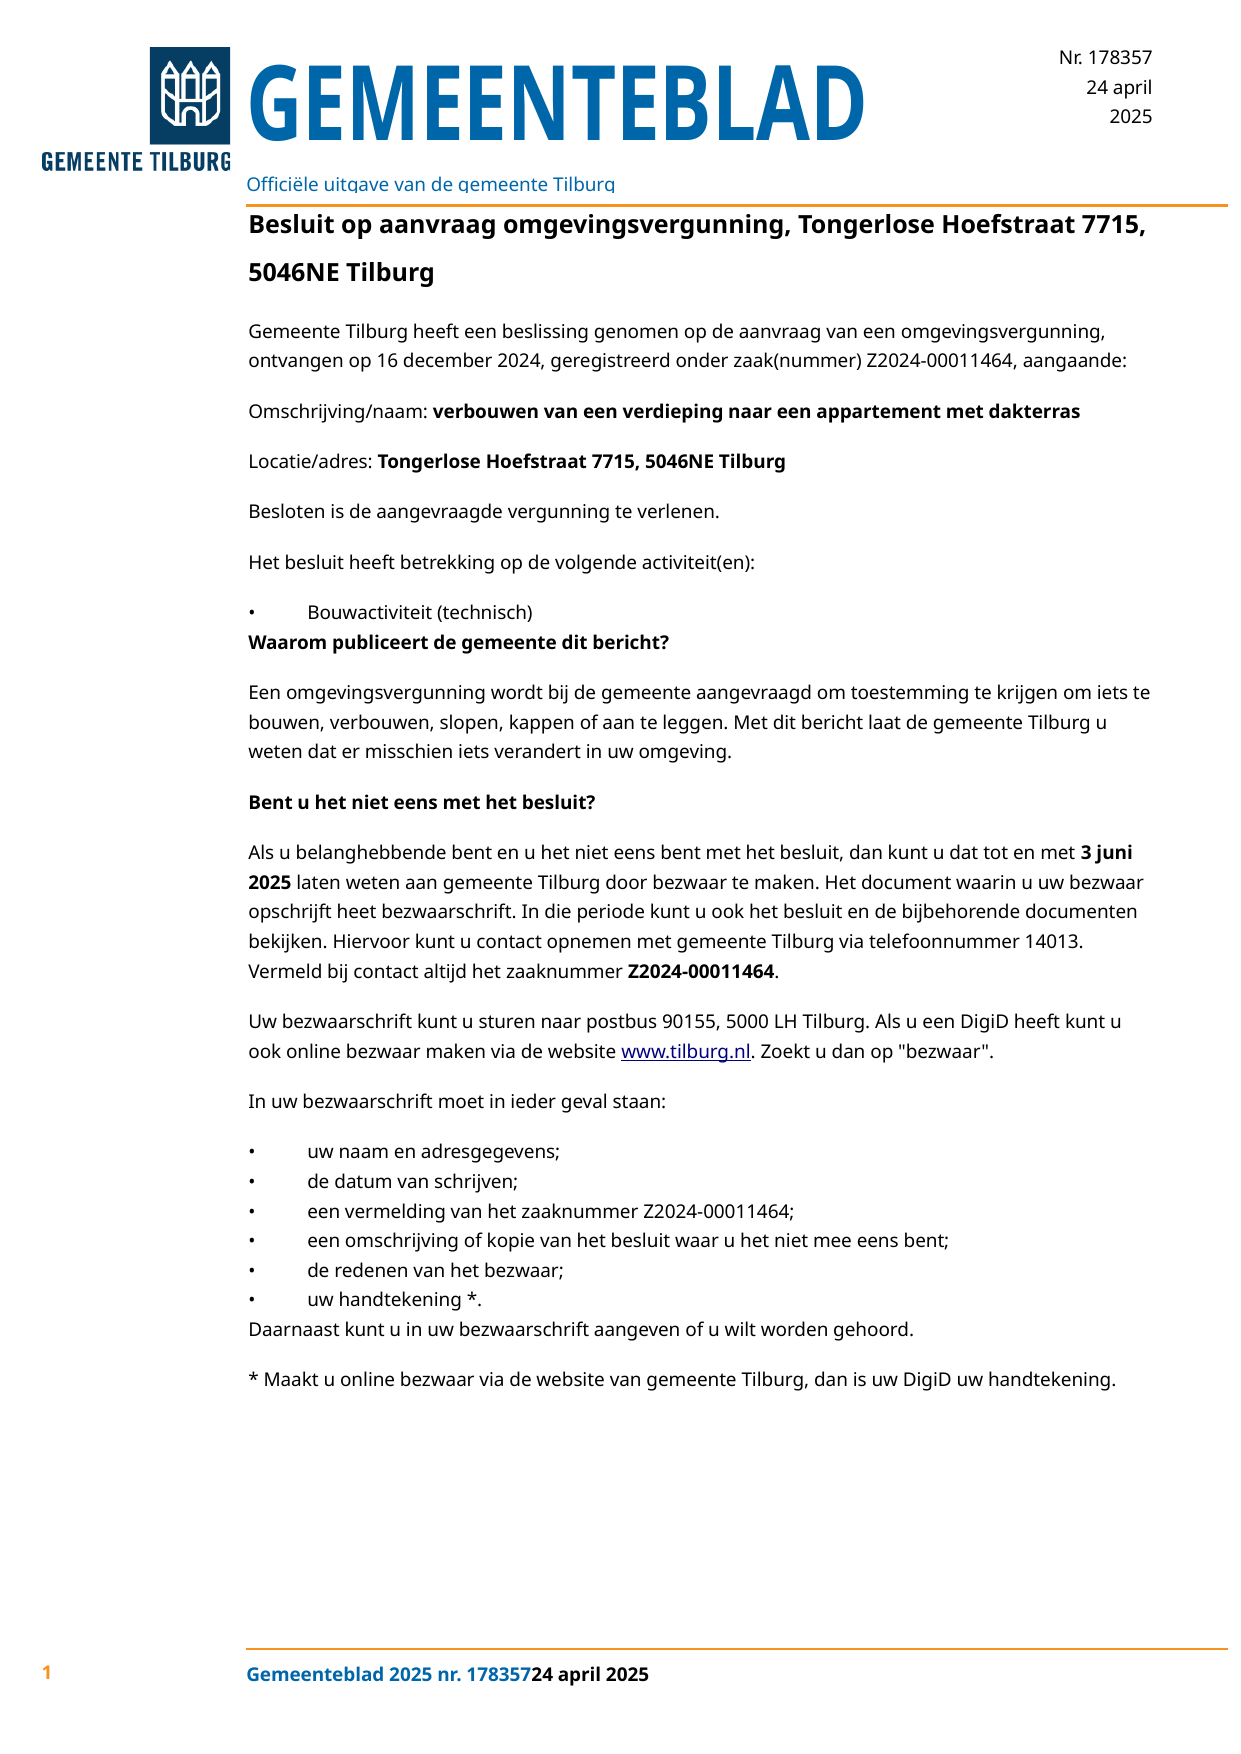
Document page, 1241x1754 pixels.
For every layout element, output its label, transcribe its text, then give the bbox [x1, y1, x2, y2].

list de datum van schrijven; [248, 1168, 1152, 1194]
text Waarom publiceert de gemeente dit bericht? [248, 629, 1152, 655]
list een omschrijving of kopie van het besluit waar u het niet mee eens bent; [248, 1227, 1152, 1253]
text Besloten is de aangevraagde vergunning te verlenen. [248, 499, 1152, 524]
text Besluit op aanvraag omgevingsvergunning, Tongerlose Hoefstraat 7715, 5046NE Tilburg [248, 207, 1152, 288]
text Uw bezwaarschrift kunt u sturen naar postbus 90155, 5000 LH Tilburg. Als u een DigiD heeft kunt u ook online bezwaar maken via de website www.tilburg.nl. Zoekt u dan op "bezwaar". [248, 1008, 1152, 1064]
text Als u belanghebbende bent en u het niet eens bent met het besluit, dan kunt u dat tot en met 3 juni 2025 laten weten aan gemeente Tilburg door bezwaar te maken. Het document waarin u uw bezwaar opschrijft heet bezwaarschrift. In die periode kunt u ook het besluit en de bijbehorende documenten bekijken. Hiervoor kunt u contact opnemen met gemeente Tilburg via telefoonnummer 14013. Vermeld bij contact altijd het zaaknummer Z2024-00011464. [248, 839, 1152, 984]
text Bent u het niet eens met het besluit? [248, 789, 1152, 815]
list uw handtekening *. [248, 1287, 1152, 1312]
list uw naam en adresgegevens; [248, 1139, 1152, 1164]
text Locatie/adres: Tongerlose Hoefstraat 7715, 5046NE Tilburg [248, 448, 1152, 474]
list Bouwactiviteit (technisch) [248, 599, 1152, 625]
text Daarnaast kunt u in uw bezwaarschrift aangeven of u wilt worden gehoord. [248, 1316, 1152, 1342]
picture [41, 47, 231, 172]
text Omschrijving/naam: verbouwen van een verdieping naar een appartement met dakterras [248, 398, 1152, 424]
text In uw bezwaarschrift moet in ieder geval staan: [248, 1088, 1152, 1114]
text Het besluit heeft betrekking op de volgende activiteit(en): [248, 549, 1152, 575]
text Gemeente Tilburg heeft een beslissing genomen op de aanvraag van een omgevingsvergunning, ontvangen op 16 december 2024, geregistreerd onder zaak(nummer) Z2024-00011464, aangaande: [248, 318, 1152, 373]
list een vermelding van het zaaknummer Z2024-00011464; [248, 1198, 1152, 1224]
text Een omgevingsvergunning wordt bij de gemeente aangevraagd om toestemming te krijgen om iets te bouwen, verbouwen, slopen, kappen of aan te leggen. Met dit bericht laat de gemeente Tilburg u weten dat er misschien iets verandert in uw omgeving. [248, 679, 1152, 764]
text * Maakt u online bezwaar via de website van gemeente Tilburg, dan is uw DigiD uw handtekening. [248, 1367, 1152, 1392]
list de redenen van het bezwaar; [248, 1257, 1152, 1283]
